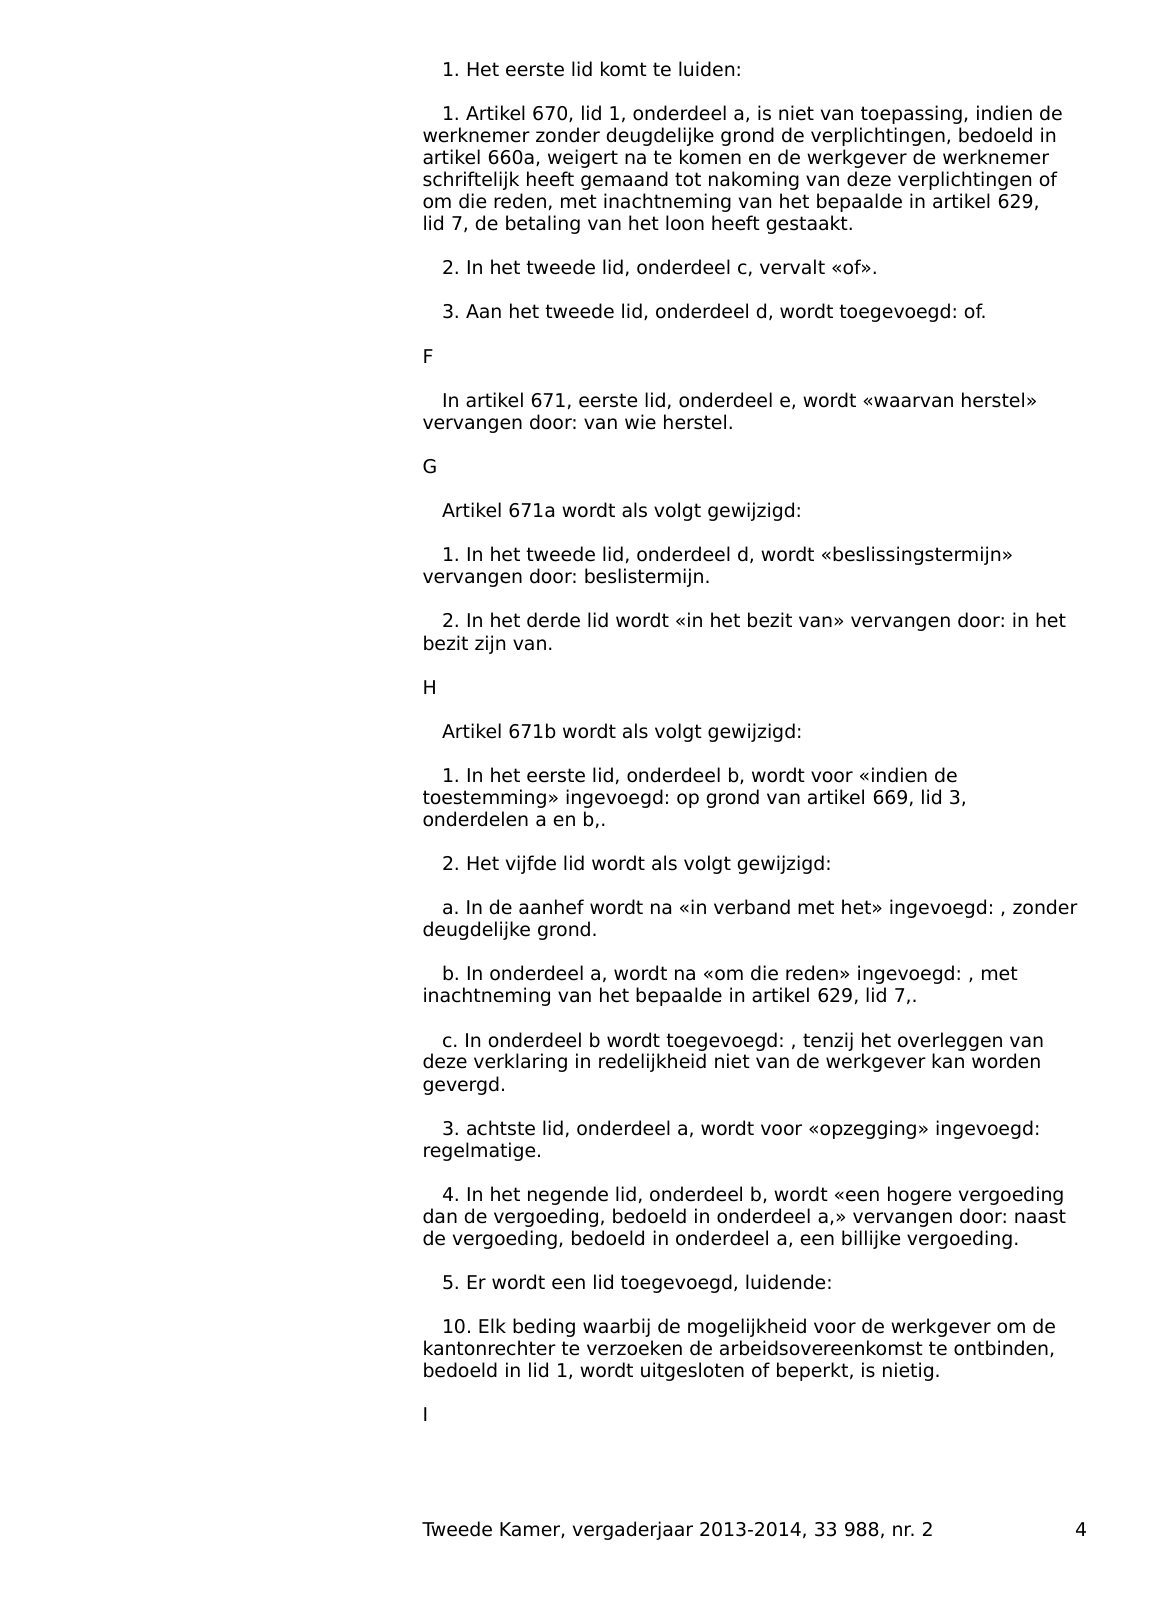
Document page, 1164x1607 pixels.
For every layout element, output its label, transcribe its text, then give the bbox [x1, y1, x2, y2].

text 2. In het tweede lid, onderdeel c, vervalt «of». [422, 257, 1087, 279]
text 3. Aan het tweede lid, onderdeel d, wordt toegevoegd: of. [422, 301, 1087, 323]
text I [422, 1404, 1087, 1426]
text 10. Elk beding waarbij de mogelijkheid voor de werkgever om de kantonrechter te verzoeken de arbeidsovereenkomst te ontbinden, bedoeld in lid 1, wordt uitgesloten of beperkt, is nietig. [422, 1316, 1087, 1382]
text 1. Het eerste lid komt te luiden: [422, 59, 1087, 81]
text F [422, 346, 1087, 368]
text Artikel 671a wordt als volgt gewijzigd: [422, 500, 1087, 522]
text 1. In het tweede lid, onderdeel d, wordt «beslissingstermijn» vervangen door: beslistermijn. [422, 544, 1087, 588]
text G [422, 456, 1087, 478]
text 4. In het negende lid, onderdeel b, wordt «een hogere vergoeding dan de vergoeding, bedoeld in onderdeel a,» vervangen door: naast de vergoeding, bedoeld in onderdeel a, een billijke vergoeding. [422, 1184, 1087, 1250]
text H [422, 677, 1087, 698]
text In artikel 671, eerste lid, onderdeel e, wordt «waarvan herstel» vervangen door: van wie herstel. [422, 390, 1087, 434]
text 2. In het derde lid wordt «in het bezit van» vervangen door: in het bezit zijn van. [422, 610, 1087, 654]
text 2. Het vijfde lid wordt als volgt gewijzigd: [422, 853, 1087, 875]
text a. In de aanhef wordt na «in verband met het» ingevoegd: , zonder deugdelijke grond. [422, 897, 1087, 941]
text 3. achtste lid, onderdeel a, wordt voor «opzegging» ingevoegd: regelmatige. [422, 1118, 1087, 1162]
text 1. In het eerste lid, onderdeel b, wordt voor «indien de toestemming» ingevoegd: op grond van artikel 669, lid 3, onderdelen a en b,. [422, 765, 1087, 831]
text 1. Artikel 670, lid 1, onderdeel a, is niet van toepassing, indien de werknemer zonder deugdelijke grond de verplichtingen, bedoeld in artikel 660a, weigert na te komen en de werkgever de werknemer schriftelijk heeft gemaand tot nakoming van deze verplichtingen of om die reden, met inachtneming van het bepaalde in artikel 629, lid 7, de betaling van het loon heeft gestaakt. [422, 103, 1087, 235]
text Artikel 671b wordt als volgt gewijzigd: [422, 721, 1087, 743]
text b. In onderdeel a, wordt na «om die reden» ingevoegd: , met inachtneming van het bepaalde in artikel 629, lid 7,. [422, 963, 1087, 1007]
text 5. Er wordt een lid toegevoegd, luidende: [422, 1272, 1087, 1294]
text c. In onderdeel b wordt toegevoegd: , tenzij het overleggen van deze verklaring in redelijkheid niet van de werkgever kan worden gevergd. [422, 1029, 1087, 1095]
